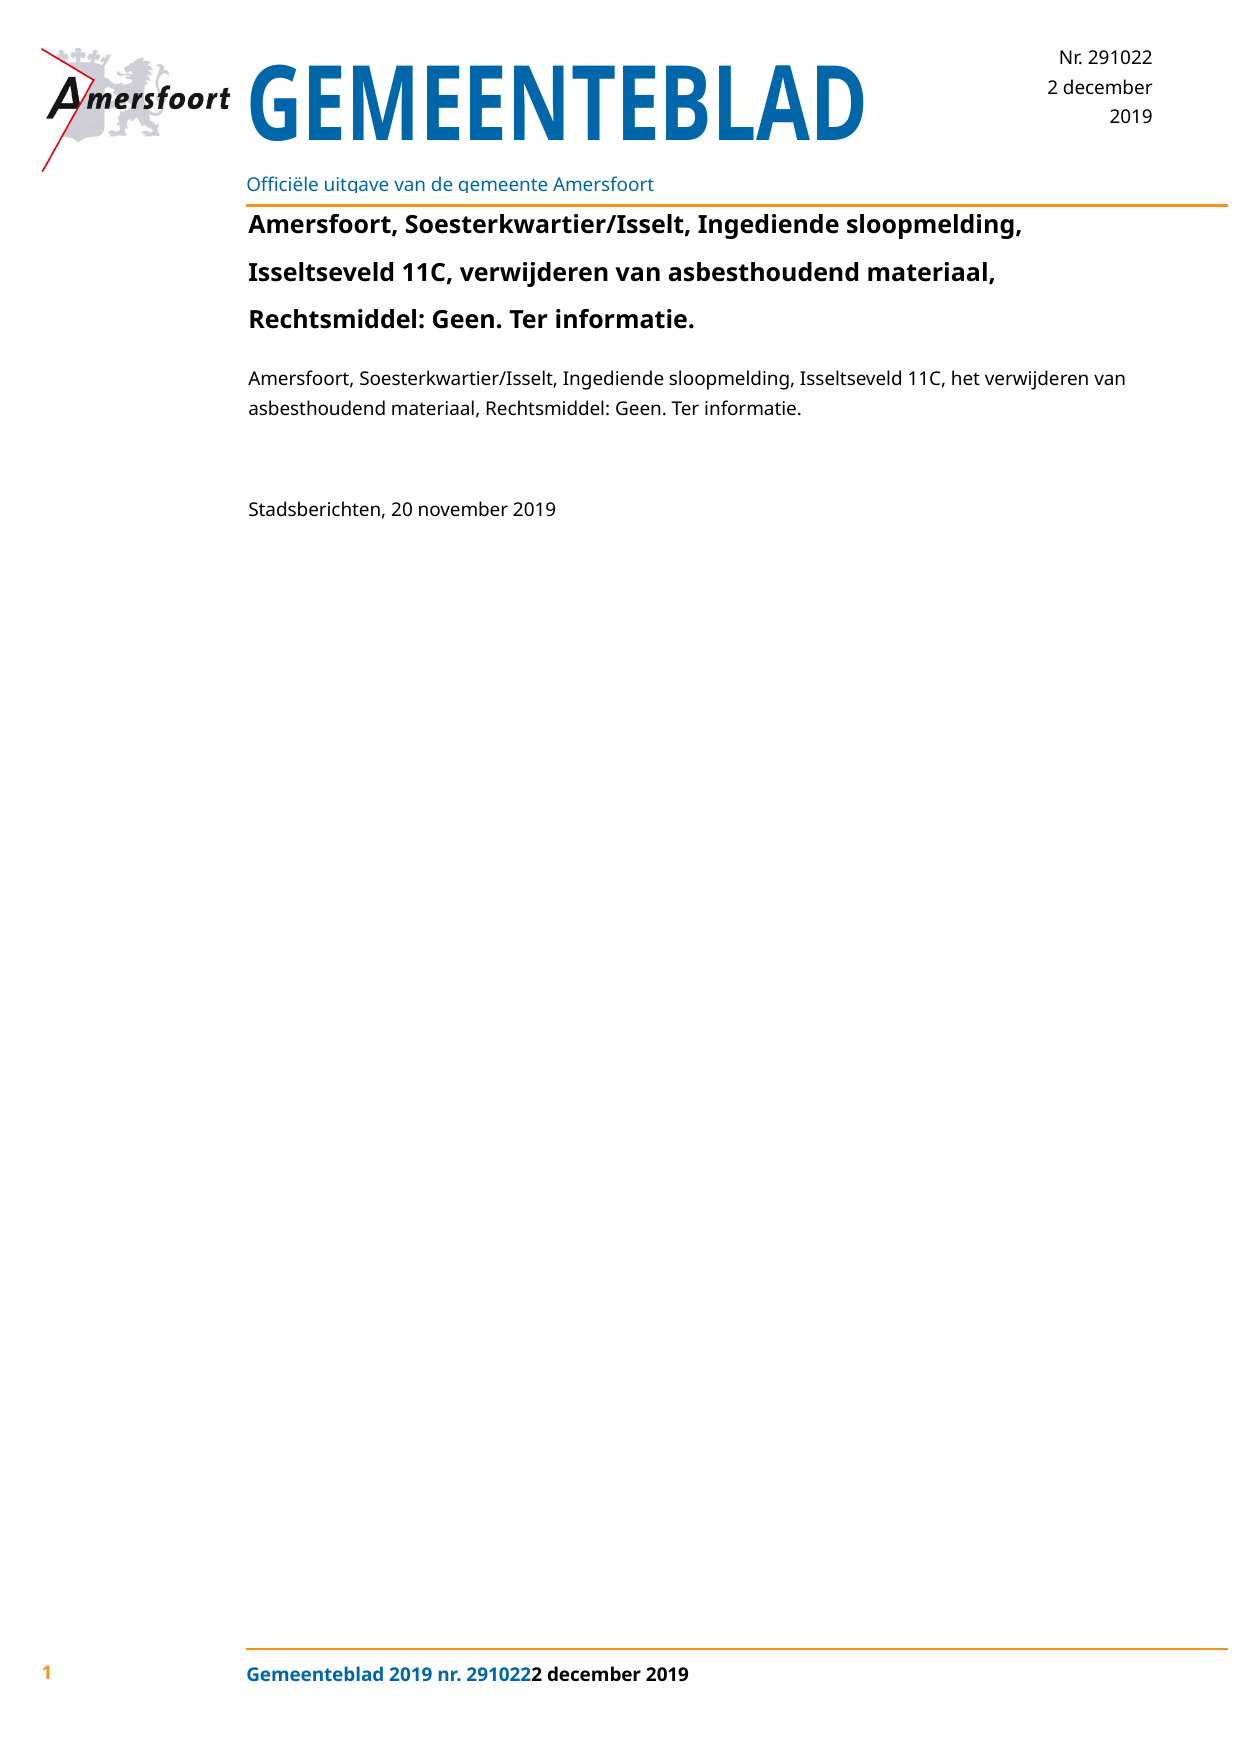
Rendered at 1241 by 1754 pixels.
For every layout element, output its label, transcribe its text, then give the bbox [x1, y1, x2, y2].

text Stadsberichten, 20 november 2019 [248, 496, 1152, 522]
text Amersfoort, Soesterkwartier/Isselt, Ingediende sloopmelding, Isseltseveld 11C, het verwijderen van asbesthoudend materiaal, Rechtsmiddel: Geen. Ter informatie. [248, 366, 1152, 421]
text Amersfoort, Soesterkwartier/Isselt, Ingediende sloopmelding, Isseltseveld 11C, verwijderen van asbesthoudend materiaal, Rechtsmiddel: Geen. Ter informatie. [248, 207, 1152, 336]
picture [41, 47, 231, 172]
